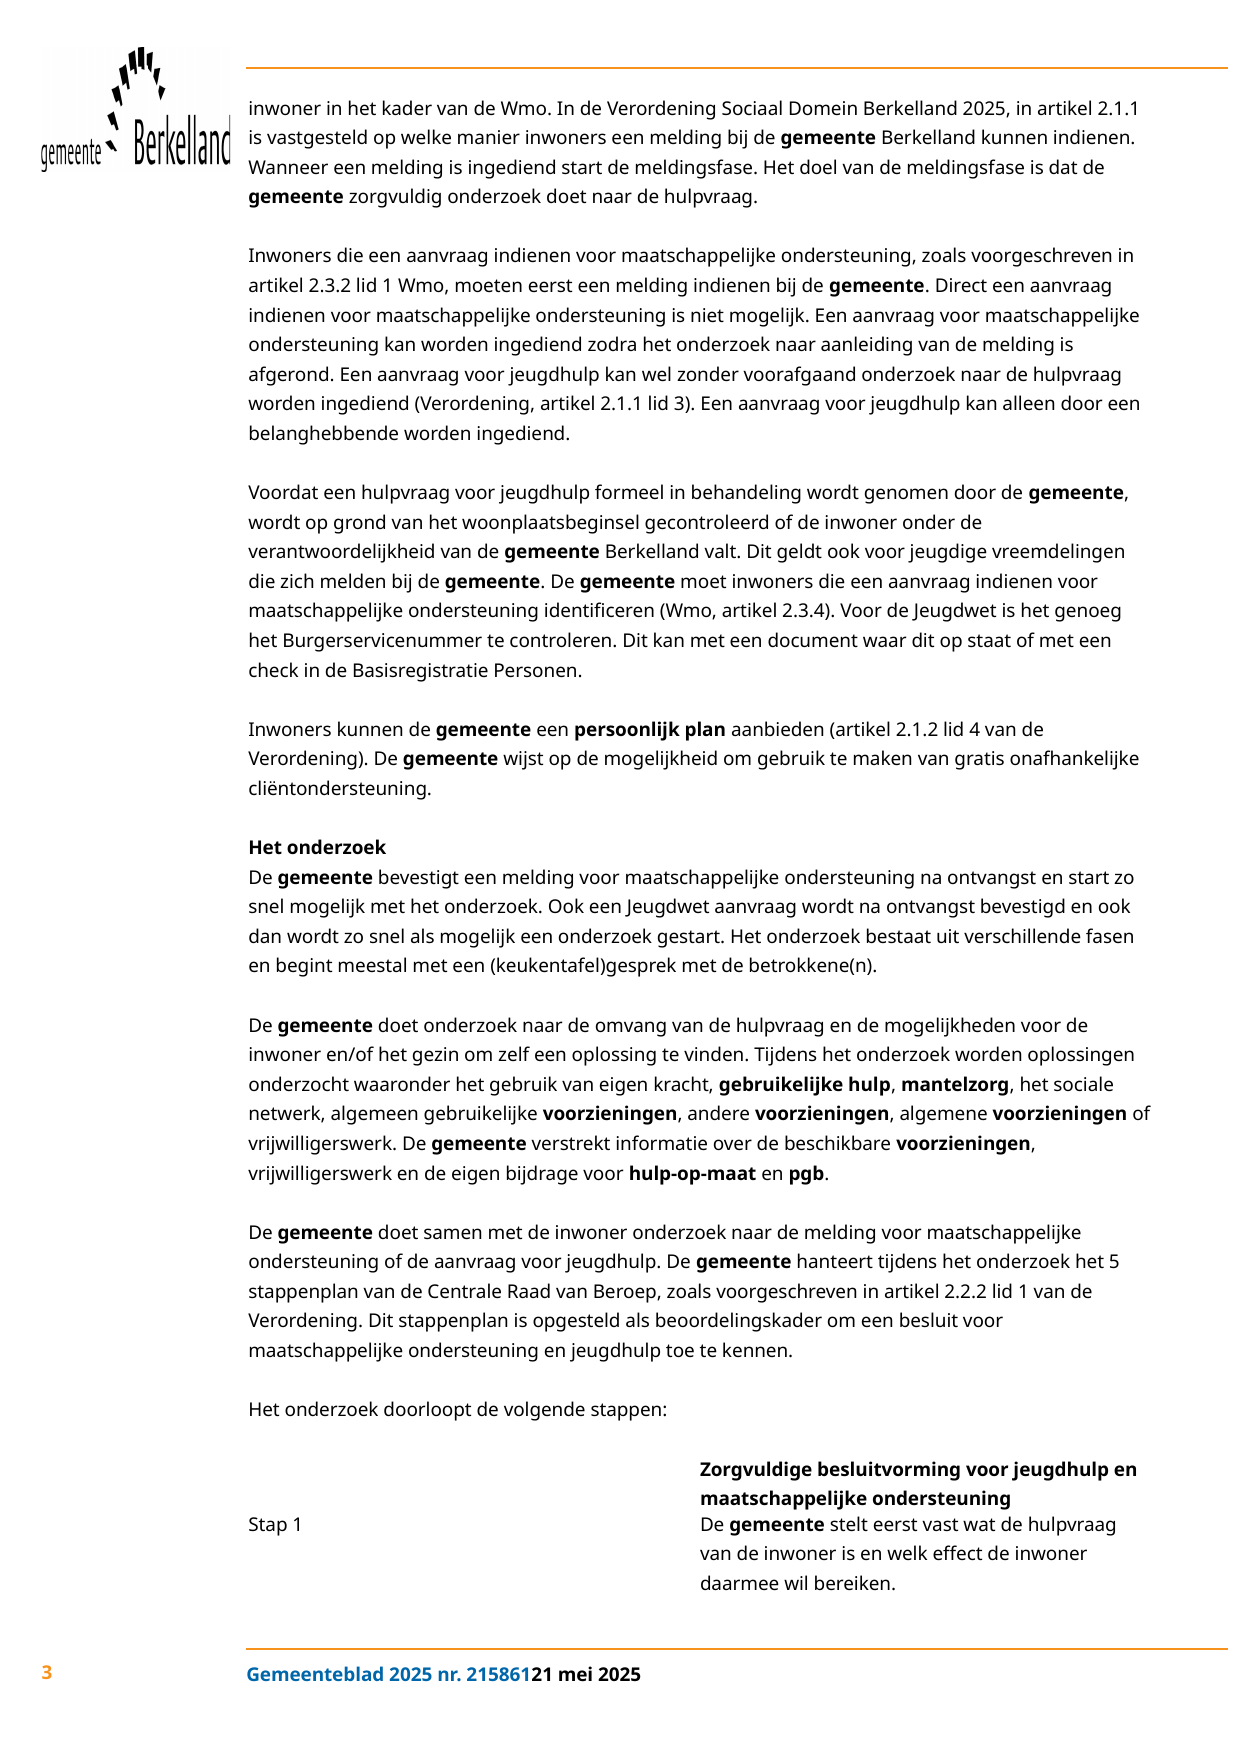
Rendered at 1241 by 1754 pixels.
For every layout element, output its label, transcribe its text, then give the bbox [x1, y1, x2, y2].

table_cell Stap 1 [248, 1511, 700, 1596]
text Het onderzoek [248, 834, 1152, 860]
text De gemeente doet samen met de inwoner onderzoek naar de melding voor maatschappelijke ondersteuning of de aanvraag voor jeugdhulp. De gemeente hanteert tijdens het onderzoek het 5 stappenplan van de Centrale Raad van Beroep, zoals voorgeschreven in artikel 2.2.2 lid 1 van de Verordening. Dit stappenplan is opgesteld als beoordelingskader om een besluit voor maatschappelijke ondersteuning en jeugdhulp toe te kennen. [248, 1219, 1152, 1363]
table_header [248, 1456, 700, 1511]
text Inwoners die een aanvraag indienen voor maatschappelijke ondersteuning, zoals voorgeschreven in artikel 2.3.2 lid 1 Wmo, moeten eerst een melding indienen bij de gemeente. Direct een aanvraag indienen voor maatschappelijke ondersteuning is niet mogelijk. Een aanvraag voor maatschappelijke ondersteuning kan worden ingediend zodra het onderzoek naar aanleiding van de melding is afgerond. Een aanvraag voor jeugdhulp kan wel zonder voorafgaand onderzoek naar de hulpvraag worden ingediend (Verordening, artikel 2.1.1 lid 3). Een aanvraag voor jeugdhulp kan alleen door een belanghebbende worden ingediend. [248, 243, 1152, 446]
table_header Zorgvuldige besluitvorming voor jeugdhulp en maatschappelijke ondersteuning [700, 1456, 1152, 1511]
text Het onderzoek doorloopt de volgende stappen: [248, 1396, 1152, 1422]
table_cell De gemeente stelt eerst vast wat de hulpvraag van de inwoner is en welk effect de inwoner daarmee wil bereiken. [700, 1511, 1152, 1596]
text Voordat een hulpvraag voor jeugdhulp formeel in behandeling wordt genomen door de gemeente, wordt op grond van het woonplaatsbeginsel gecontroleerd of de inwoner onder de verantwoordelijkheid van de gemeente Berkelland valt. Dit geldt ook voor jeugdige vreemdelingen die zich melden bij de gemeente. De gemeente moet inwoners die een aanvraag indienen voor maatschappelijke ondersteuning identificeren (Wmo, artikel 2.3.4). Voor de Jeugdwet is het genoeg het Burgerservicenummer te controleren. Dit kan met een document waar dit op staat of met een check in de Basisregistratie Personen. [248, 479, 1152, 683]
text inwoner in het kader van de Wmo. In de Verordening Sociaal Domein Berkelland 2025, in artikel 2.1.1 is vastgesteld op welke manier inwoners een melding bij de gemeente Berkelland kunnen indienen. Wanneer een melding is ingediend start de meldingsfase. Het doel van de meldingsfase is dat de gemeente zorgvuldig onderzoek doet naar de hulpvraag. [248, 95, 1152, 209]
text De gemeente bevestigt een melding voor maatschappelijke ondersteuning na ontvangst en start zo snel mogelijk met het onderzoek. Ook een Jeugdwet aanvraag wordt na ontvangst bevestigd en ook dan wordt zo snel als mogelijk een onderzoek gestart. Het onderzoek bestaat uit verschillende fasen en begint meestal met een (keukentafel)gesprek met de betrokkene(n). [248, 864, 1152, 978]
text Inwoners kunnen de gemeente een persoonlijk plan aanbieden (artikel 2.1.2 lid 4 van de Verordening). De gemeente wijst op de mogelijkheid om gebruik te maken van gratis onafhankelijke cliëntondersteuning. [248, 716, 1152, 801]
picture [41, 47, 231, 172]
text De gemeente doet onderzoek naar de omvang van de hulpvraag en de mogelijkheden voor de inwoner en/of het gezin om zelf een oplossing te vinden. Tijdens het onderzoek worden oplossingen onderzocht waaronder het gebruik van eigen kracht, gebruikelijke hulp, mantelzorg, het sociale netwerk, algemeen gebruikelijke voorzieningen, andere voorzieningen, algemene voorzieningen of vrijwilligerswerk. De gemeente verstrekt informatie over de beschikbare voorzieningen, vrijwilligerswerk en de eigen bijdrage voor hulp-op-maat en pgb. [248, 1012, 1152, 1186]
